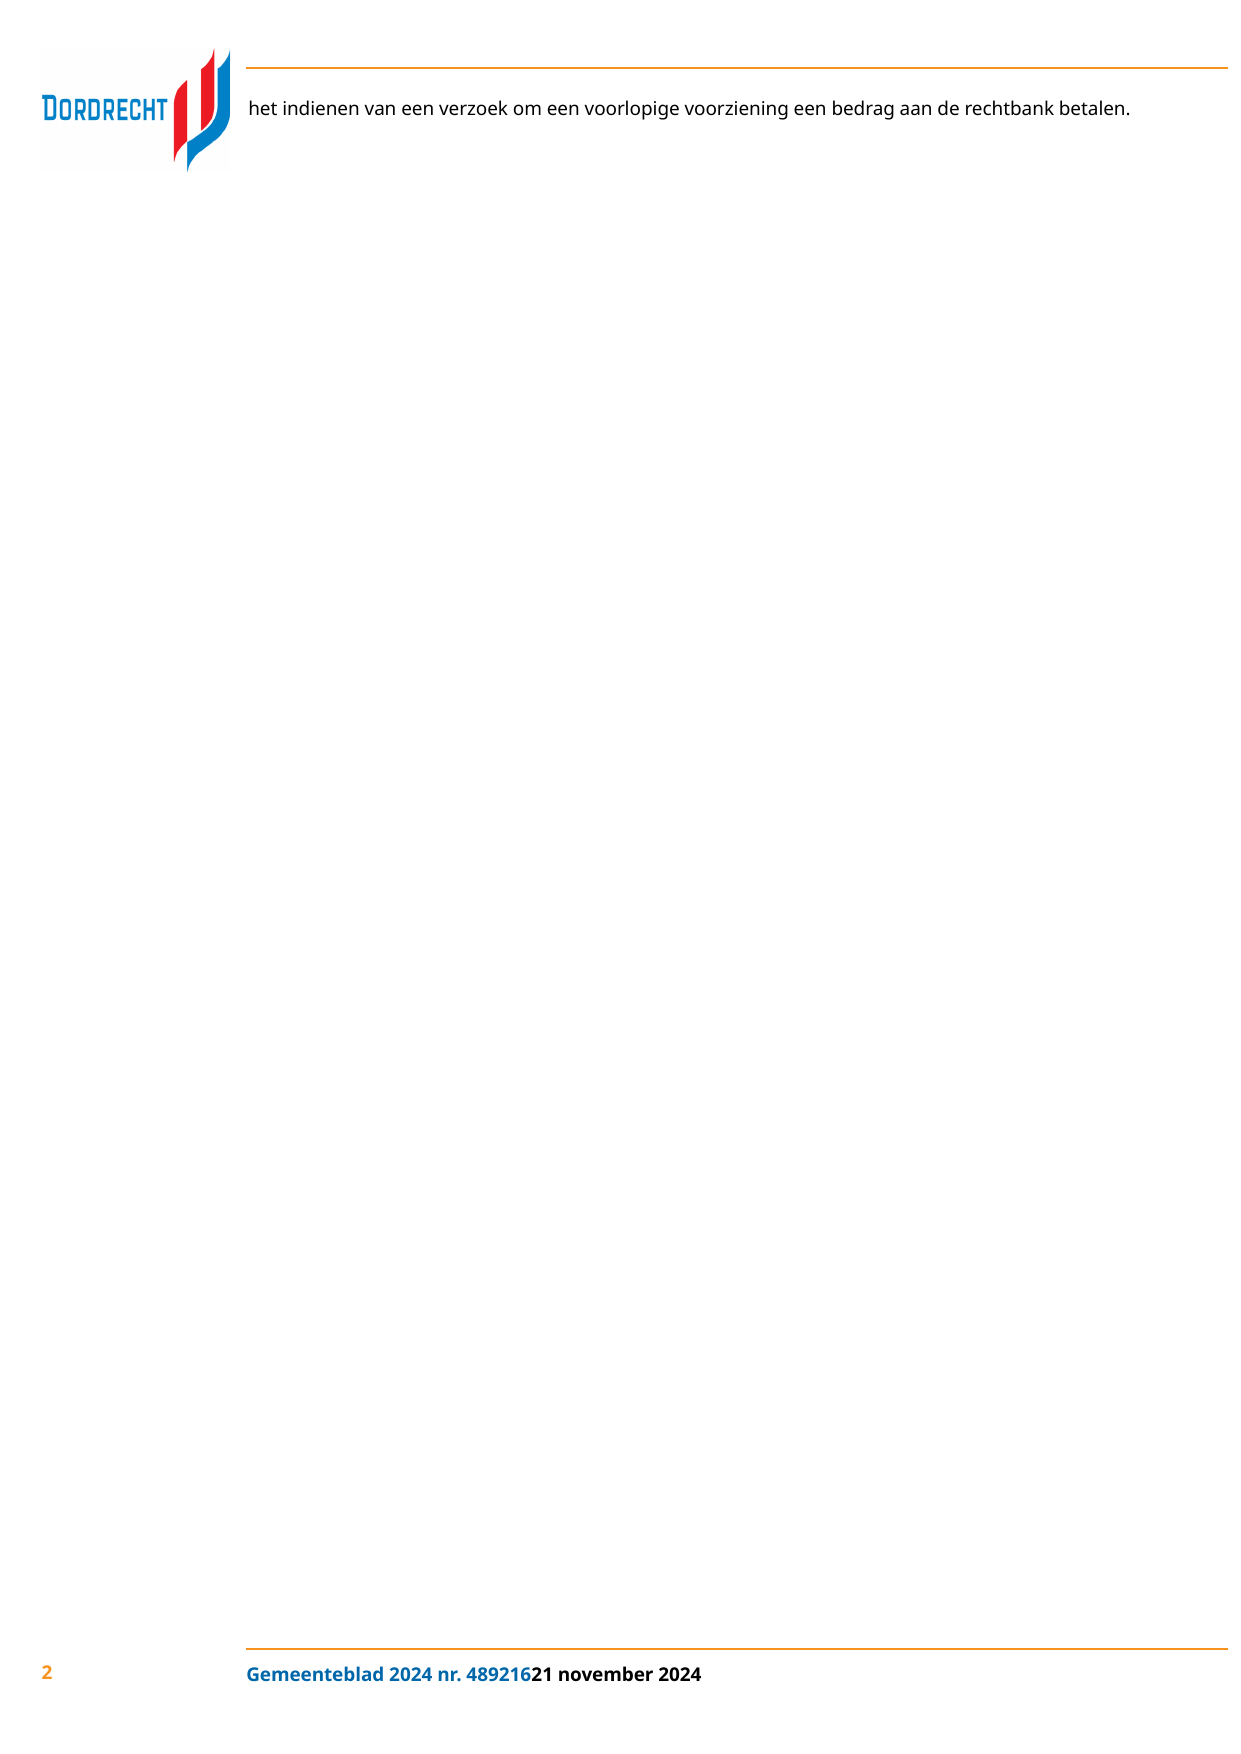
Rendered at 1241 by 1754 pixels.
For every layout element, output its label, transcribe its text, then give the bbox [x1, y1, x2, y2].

picture [41, 47, 231, 172]
text het indienen van een verzoek om een voorlopige voorziening een bedrag aan de rechtbank betalen. [248, 95, 1152, 121]
